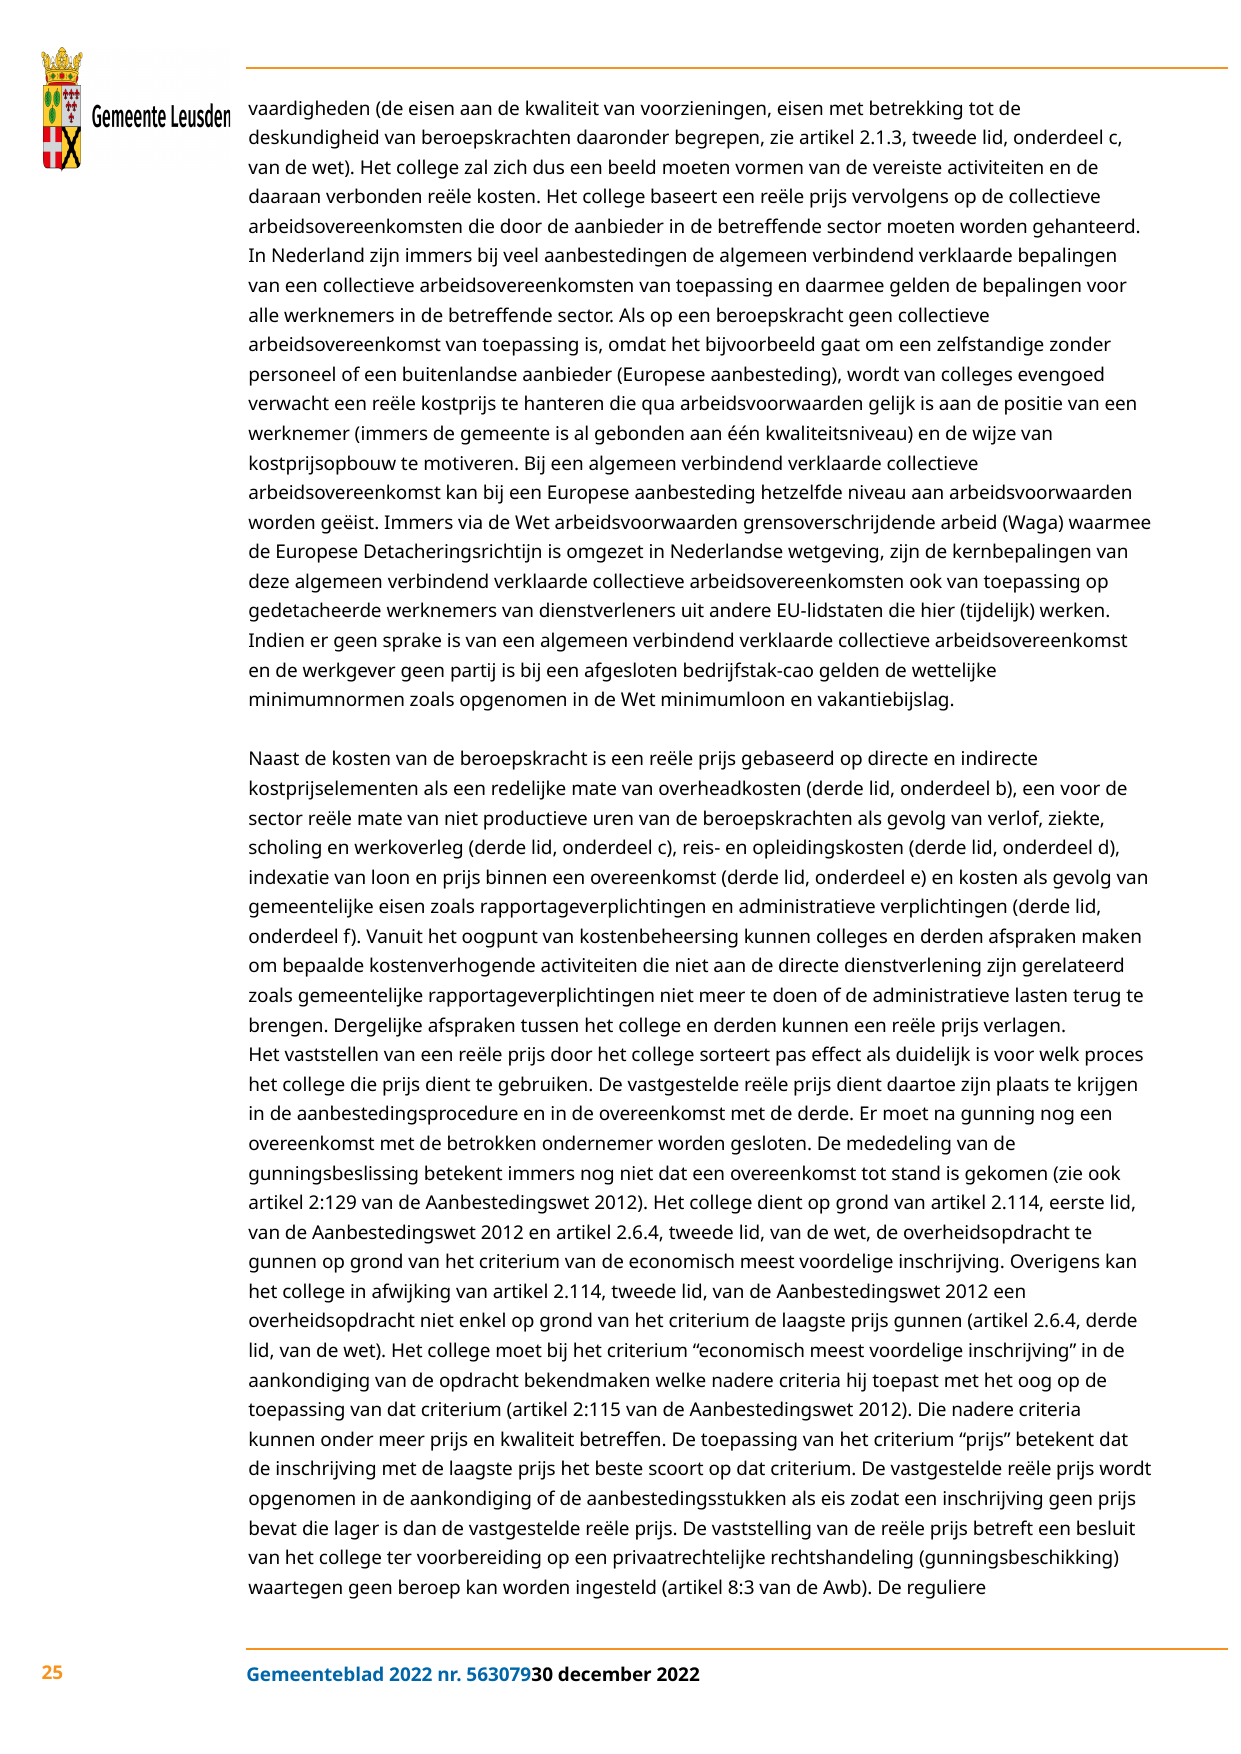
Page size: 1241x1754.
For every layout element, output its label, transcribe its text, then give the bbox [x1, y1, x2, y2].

text Het vaststellen van een reële prijs door het college sorteert pas effect als duidelijk is voor welk proces het college die prijs dient te gebruiken. De vastgestelde reële prijs dient daartoe zijn plaats te krijgen in de aanbestedingsprocedure en in de overeenkomst met de derde. Er moet na gunning nog een overeenkomst met de betrokken ondernemer worden gesloten. De mededeling van de gunningsbeslissing betekent immers nog niet dat een overeenkomst tot stand is gekomen (zie ook artikel 2:129 van de Aanbestedingswet 2012). Het college dient op grond van artikel 2.114, eerste lid, van de Aanbestedingswet 2012 en artikel 2.6.4, tweede lid, van de wet, de overheidsopdracht te gunnen op grond van het criterium van de economisch meest voordelige inschrijving. Overigens kan het college in afwijking van artikel 2.114, tweede lid, van de Aanbestedingswet 2012 een overheidsopdracht niet enkel op grond van het criterium de laagste prijs gunnen (artikel 2.6.4, derde lid, van de wet). Het college moet bij het criterium “economisch meest voordelige inschrijving” in de aankondiging van de opdracht bekendmaken welke nadere criteria hij toepast met het oog op de toepassing van dat criterium (artikel 2:115 van de Aanbestedingswet 2012). Die nadere criteria kunnen onder meer prijs en kwaliteit betreffen. De toepassing van het criterium “prijs” betekent dat de inschrijving met de laagste prijs het beste scoort op dat criterium. De vastgestelde reële prijs wordt opgenomen in de aankondiging of de aanbestedingsstukken als eis zodat een inschrijving geen prijs bevat die lager is dan de vastgestelde reële prijs. De vaststelling van de reële prijs betreft een besluit van het college ter voorbereiding op een privaatrechtelijke rechtshandeling (gunningsbeschikking) waartegen geen beroep kan worden ingesteld (artikel 8:3 van de Awb). De reguliere [248, 1041, 1152, 1600]
text Naast de kosten van de beroepskracht is een reële prijs gebaseerd op directe en indirecte kostprijselementen als een redelijke mate van overheadkosten (derde lid, onderdeel b), een voor de sector reële mate van niet productieve uren van de beroepskrachten als gevolg van verlof, ziekte, scholing en werkoverleg (derde lid, onderdeel c), reis- en opleidingskosten (derde lid, onderdeel d), indexatie van loon en prijs binnen een overeenkomst (derde lid, onderdeel e) en kosten als gevolg van gemeentelijke eisen zoals rapportageverplichtingen en administratieve verplichtingen (derde lid, onderdeel f). Vanuit het oogpunt van kostenbeheersing kunnen colleges en derden afspraken maken om bepaalde kostenverhogende activiteiten die niet aan de directe dienstverlening zijn gerelateerd zoals gemeentelijke rapportageverplichtingen niet meer te doen of de administratieve lasten terug te brengen. Dergelijke afspraken tussen het college en derden kunnen een reële prijs verlagen. [248, 746, 1152, 1038]
text vaardigheden (de eisen aan de kwaliteit van voorzieningen, eisen met betrekking tot de deskundigheid van beroepskrachten daaronder begrepen, zie artikel 2.1.3, tweede lid, onderdeel c, van de wet). Het college zal zich dus een beeld moeten vormen van de vereiste activiteiten en de daaraan verbonden reële kosten. Het college baseert een reële prijs vervolgens op de collectieve arbeidsovereenkomsten die door de aanbieder in de betreffende sector moeten worden gehanteerd. In Nederland zijn immers bij veel aanbestedingen de algemeen verbindend verklaarde bepalingen van een collectieve arbeidsovereenkomsten van toepassing en daarmee gelden de bepalingen voor alle werknemers in de betreffende sector. Als op een beroepskracht geen collectieve arbeidsovereenkomst van toepassing is, omdat het bijvoorbeeld gaat om een zelfstandige zonder personeel of een buitenlandse aanbieder (Europese aanbesteding), wordt van colleges evengoed verwacht een reële kostprijs te hanteren die qua arbeidsvoorwaarden gelijk is aan de positie van een werknemer (immers de gemeente is al gebonden aan één kwaliteitsniveau) en de wijze van kostprijsopbouw te motiveren. Bij een algemeen verbindend verklaarde collectieve arbeidsovereenkomst kan bij een Europese aanbesteding hetzelfde niveau aan arbeidsvoorwaarden worden geëist. Immers via de Wet arbeidsvoorwaarden grensoverschrijdende arbeid (Waga) waarmee de Europese Detacheringsrichtijn is omgezet in Nederlandse wetgeving, zijn de kernbepalingen van deze algemeen verbindend verklaarde collectieve arbeidsovereenkomsten ook van toepassing op gedetacheerde werknemers van dienstverleners uit andere EU-lidstaten die hier (tijdelijk) werken. Indien er geen sprake is van een algemeen verbindend verklaarde collectieve arbeidsovereenkomst en de werkgever geen partij is bij een afgesloten bedrijfstak-cao gelden de wettelijke minimumnormen zoals opgenomen in de Wet minimumloon en vakantiebijslag. [248, 95, 1152, 712]
picture [41, 47, 231, 172]
